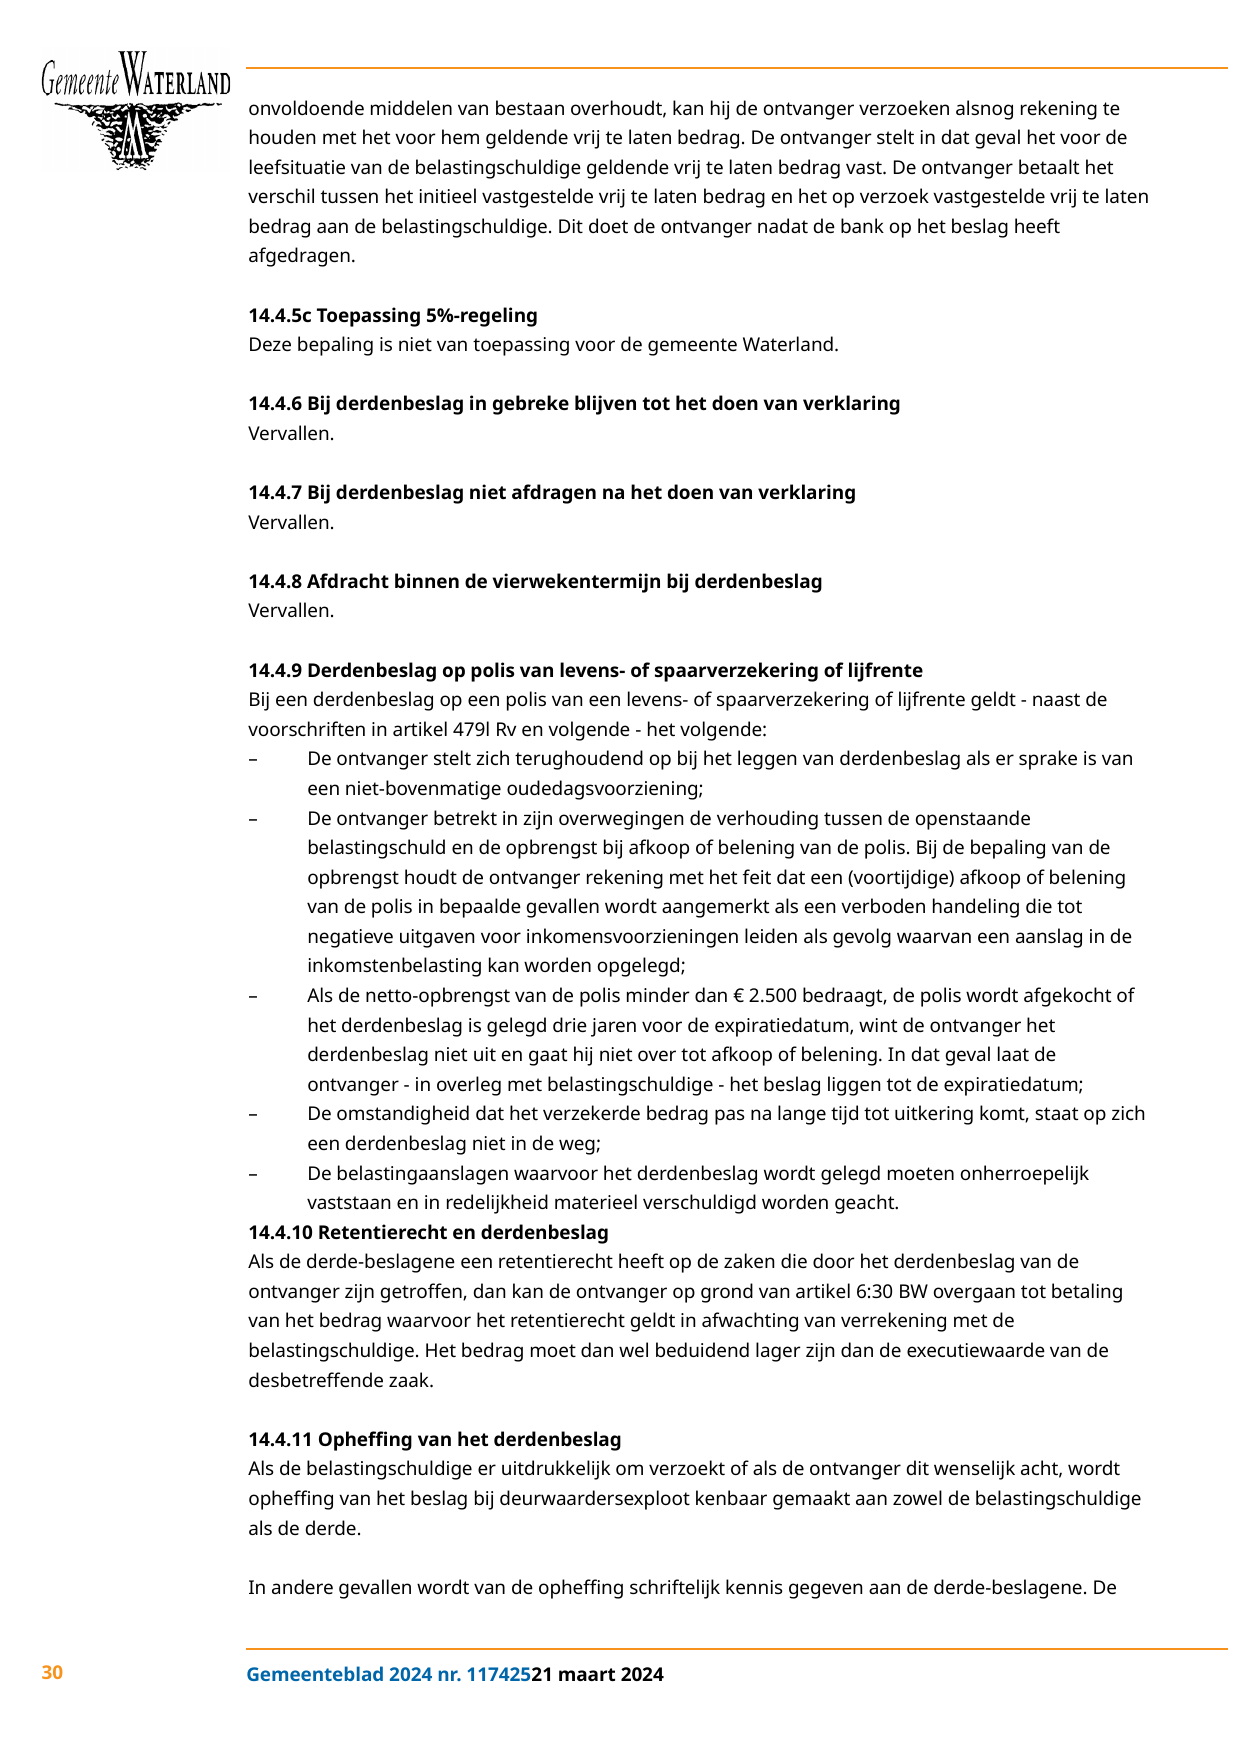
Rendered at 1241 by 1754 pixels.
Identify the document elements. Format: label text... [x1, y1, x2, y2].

list De omstandigheid dat het verzekerde bedrag pas na lange tijd tot uitkering komt, staat op zich een derdenbeslag niet in de weg; [248, 1101, 1152, 1156]
text onvoldoende middelen van bestaan overhoudt, kan hij de ontvanger verzoeken alsnog rekening te houden met het voor hem geldende vrij te laten bedrag. De ontvanger stelt in dat geval het voor de leefsituatie van de belastingschuldige geldende vrij te laten bedrag vast. De ontvanger betaalt het verschil tussen het initieel vastgestelde vrij te laten bedrag en het op verzoek vastgestelde vrij te laten bedrag aan de belastingschuldige. Dit doet de ontvanger nadat de bank op het beslag heeft afgedragen. [248, 95, 1152, 268]
text Als de belastingschuldige er uitdrukkelijk om verzoekt of als de ontvanger dit wenselijk acht, wordt opheffing van het beslag bij deurwaardersexploot kenbaar gemaakt aan zowel de belastingschuldige als de derde. [248, 1456, 1152, 1541]
text Vervallen. [248, 509, 1152, 535]
text 14.4.11 Opheffing van het derdenbeslag [248, 1426, 1152, 1452]
list De ontvanger stelt zich terughoudend op bij het leggen van derdenbeslag als er sprake is van een niet-bovenmatige oudedagsvoorziening; [248, 746, 1152, 801]
list De belastingaanslagen waarvoor het derdenbeslag wordt gelegd moeten onherroepelijk vaststaan en in redelijkheid materieel verschuldigd worden geacht. [248, 1160, 1152, 1215]
text 14.4.8 Afdracht binnen de vierwekentermijn bij derdenbeslag [248, 568, 1152, 594]
text 14.4.10 Retentierecht en derdenbeslag [248, 1219, 1152, 1245]
text Deze bepaling is niet van toepassing voor de gemeente Waterland. [248, 331, 1152, 357]
text Bij een derdenbeslag op een polis van een levens- of spaarverzekering of lijfrente geldt - naast de voorschriften in artikel 479l Rv en volgende - het volgende: [248, 686, 1152, 742]
text Vervallen. [248, 598, 1152, 623]
list Als de netto-opbrengst van de polis minder dan € 2.500 bedraagt, de polis wordt afgekocht of het derdenbeslag is gelegd drie jaren voor de expiratiedatum, wint de ontvanger het derdenbeslag niet uit en gaat hij niet over tot afkoop of belening. In dat geval laat de ontvanger - in overleg met belastingschuldige - het beslag liggen tot de expiratiedatum; [248, 982, 1152, 1097]
text Vervallen. [248, 420, 1152, 446]
text 14.4.6 Bij derdenbeslag in gebreke blijven tot het doen van verklaring [248, 391, 1152, 416]
text 14.4.9 Derdenbeslag op polis van levens- of spaarverzekering of lijfrente [248, 657, 1152, 683]
list De ontvanger betrekt in zijn overwegingen de verhouding tussen de openstaande belastingschuld en de opbrengst bij afkoop of belening van de polis. Bij de bepaling van de opbrengst houdt de ontvanger rekening met het feit dat een (voortijdige) afkoop of belening van de polis in bepaalde gevallen wordt aangemerkt als een verboden handeling die tot negatieve uitgaven voor inkomensvoorzieningen leiden als gevolg waarvan een aanslag in de inkomstenbelasting kan worden opgelegd; [248, 805, 1152, 978]
text Als de derde-beslagene een retentierecht heeft op de zaken die door het derdenbeslag van de ontvanger zijn getroffen, dan kan de ontvanger op grond van artikel 6:30 BW overgaan tot betaling van het bedrag waarvoor het retentierecht geldt in afwachting van verrekening met de belastingschuldige. Het bedrag moet dan wel beduidend lager zijn dan de executiewaarde van de desbetreffende zaak. [248, 1248, 1152, 1393]
text In andere gevallen wordt van de opheffing schriftelijk kennis gegeven aan de derde-beslagene. De [248, 1574, 1152, 1600]
text 14.4.5c Toepassing 5%-regeling [248, 302, 1152, 328]
picture [41, 47, 231, 172]
text 14.4.7 Bij derdenbeslag niet afdragen na het doen van verklaring [248, 479, 1152, 505]
